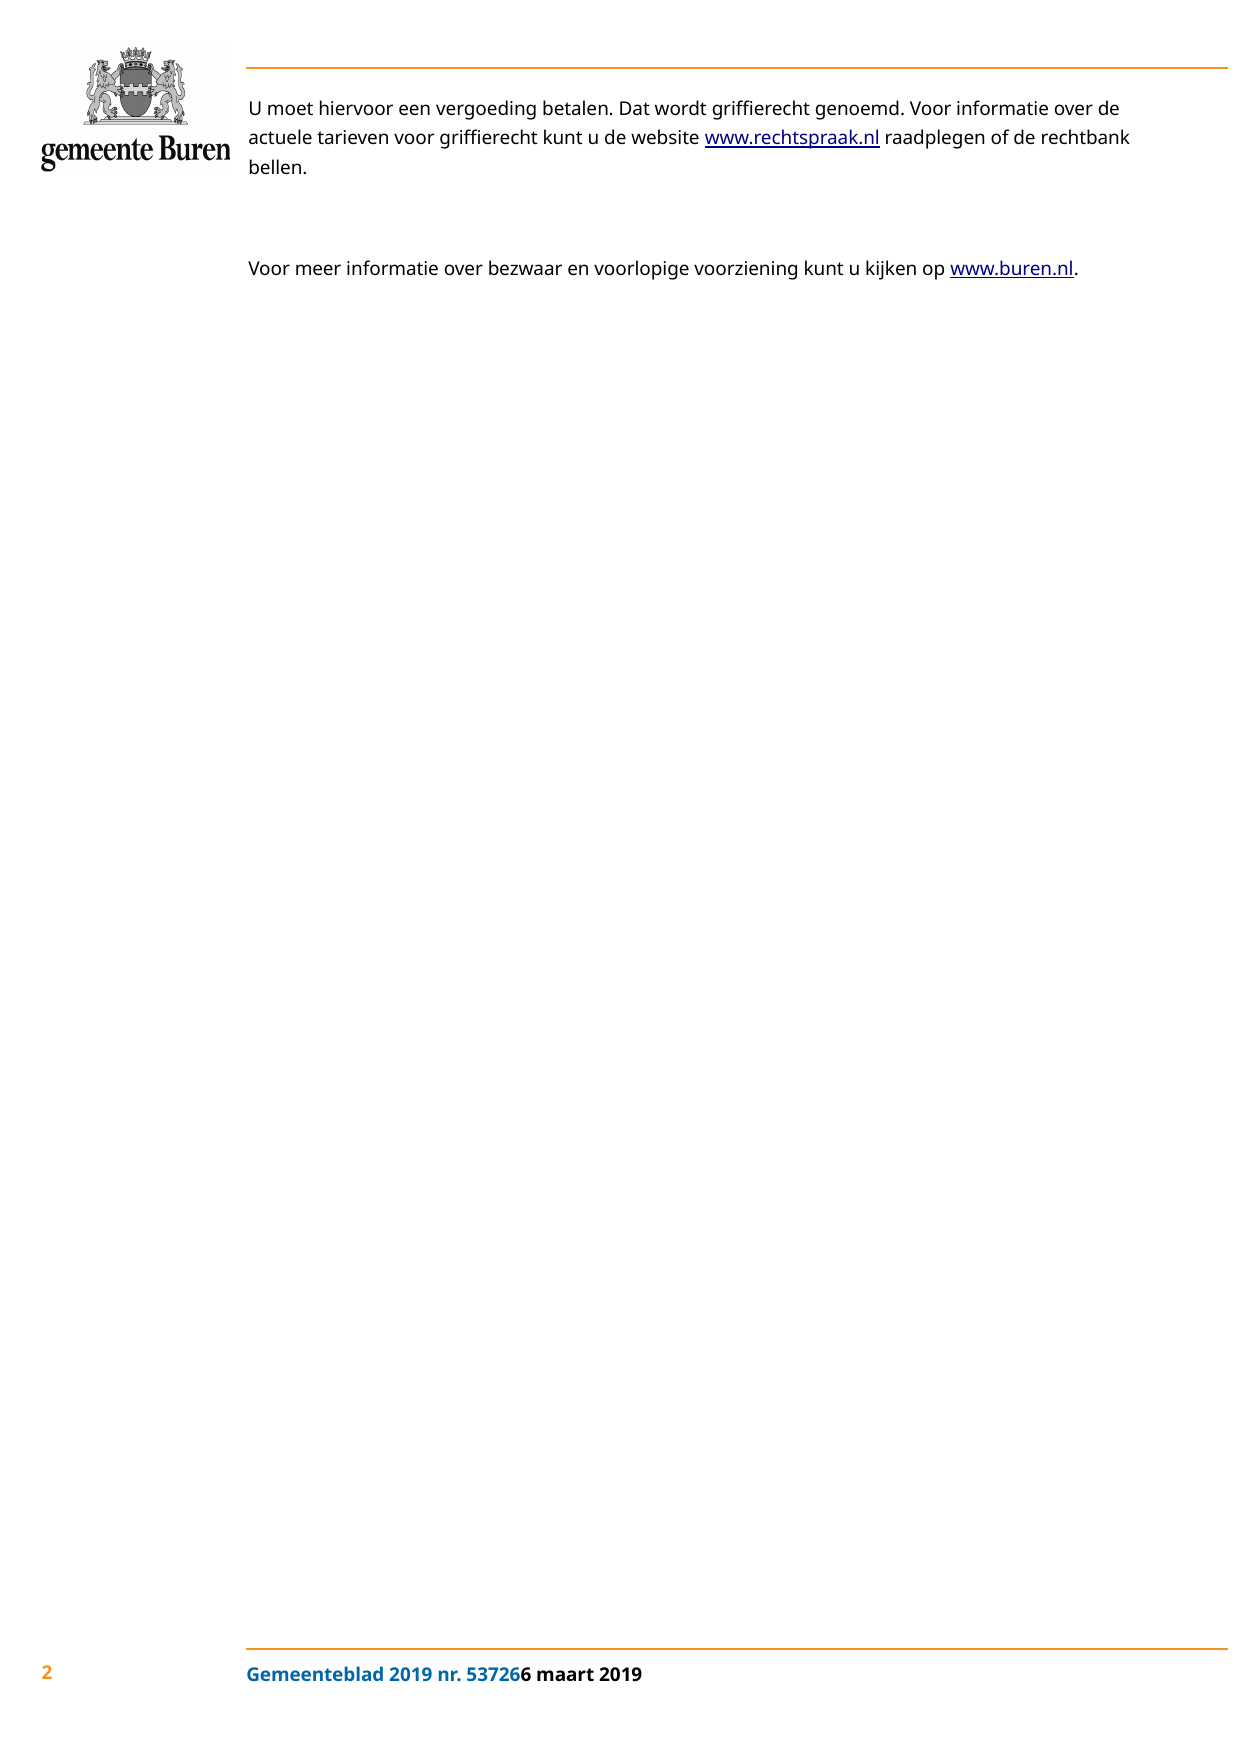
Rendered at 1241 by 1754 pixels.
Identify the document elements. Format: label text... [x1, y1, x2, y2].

text U moet hiervoor een vergoeding betalen. Dat wordt griffierecht genoemd. Voor informatie over de actuele tarieven voor griffierecht kunt u de website www.rechtspraak.nl raadplegen of de rechtbank bellen. [248, 95, 1152, 180]
text Voor meer informatie over bezwaar en voorlopige voorziening kunt u kijken op www.buren.nl. [248, 255, 1152, 281]
picture [41, 47, 231, 172]
